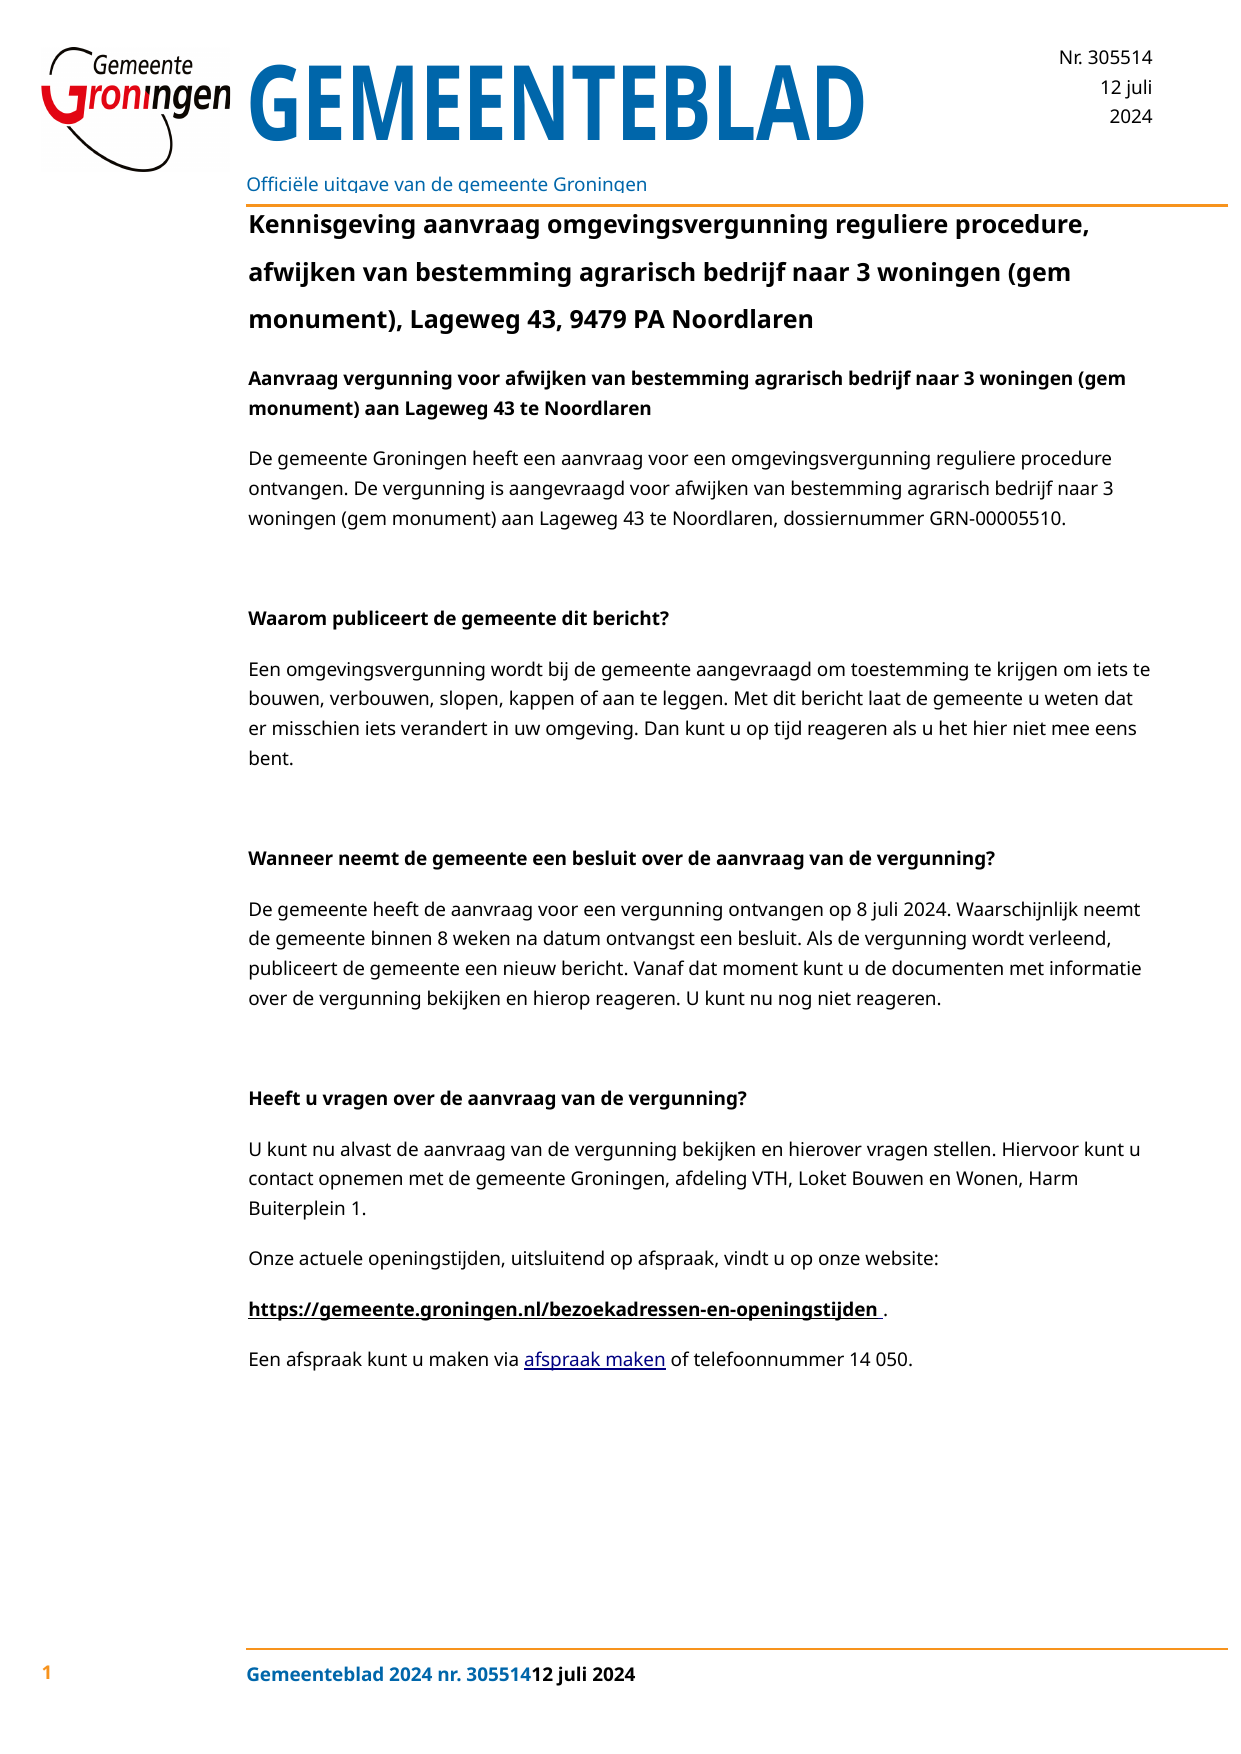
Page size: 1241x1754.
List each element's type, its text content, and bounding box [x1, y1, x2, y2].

text Waarom publiceert de gemeente dit bericht? [248, 606, 1152, 631]
text De gemeente heeft de aanvraag voor een vergunning ontvangen op 8 juli 2024. Waarschijnlijk neemt de gemeente binnen 8 weken na datum ontvangst een besluit. Als de vergunning wordt verleend, publiceert de gemeente een nieuw bericht. Vanaf dat moment kunt u de documenten met informatie over de vergunning bekijken en hierop reageren. U kunt nu nog niet reageren. [248, 896, 1152, 1010]
text Een omgevingsvergunning wordt bij de gemeente aangevraagd om toestemming te krijgen om iets te bouwen, verbouwen, slopen, kappen of aan te leggen. Met dit bericht laat de gemeente u weten dat er misschien iets verandert in uw omgeving. Dan kunt u op tijd reageren als u het hier niet mee eens bent. [248, 656, 1152, 770]
text Heeft u vragen over de aanvraag van de vergunning? [248, 1086, 1152, 1111]
text Een afspraak kunt u maken via afspraak maken of telefoonnummer 14 050. [248, 1346, 1152, 1372]
text Aanvraag vergunning voor afwijken van bestemming agrarisch bedrijf naar 3 woningen (gem monument) aan Lageweg 43 te Noordlaren [248, 366, 1152, 421]
picture [41, 47, 231, 172]
text Onze actuele openingstijden, uitsluitend op afspraak, vindt u op onze website: [248, 1246, 1152, 1271]
text Kennisgeving aanvraag omgevingsvergunning reguliere procedure, afwijken van bestemming agrarisch bedrijf naar 3 woningen (gem monument), Lageweg 43, 9479 PA Noordlaren [248, 207, 1152, 336]
text https://gemeente.groningen.nl/bezoekadressen-en-openingstijden . [248, 1296, 1152, 1322]
text Wanneer neemt de gemeente een besluit over de aanvraag van de vergunning? [248, 846, 1152, 871]
text De gemeente Groningen heeft een aanvraag voor een omgevingsvergunning reguliere procedure ontvangen. De vergunning is aangevraagd voor afwijken van bestemming agrarisch bedrijf naar 3 woningen (gem monument) aan Lageweg 43 te Noordlaren, dossiernummer GRN-00005510. [248, 446, 1152, 530]
text U kunt nu alvast de aanvraag van de vergunning bekijken en hierover vragen stellen. Hiervoor kunt u contact opnemen met de gemeente Groningen, afdeling VTH, Loket Bouwen en Wonen, Harm Buiterplein 1. [248, 1136, 1152, 1221]
